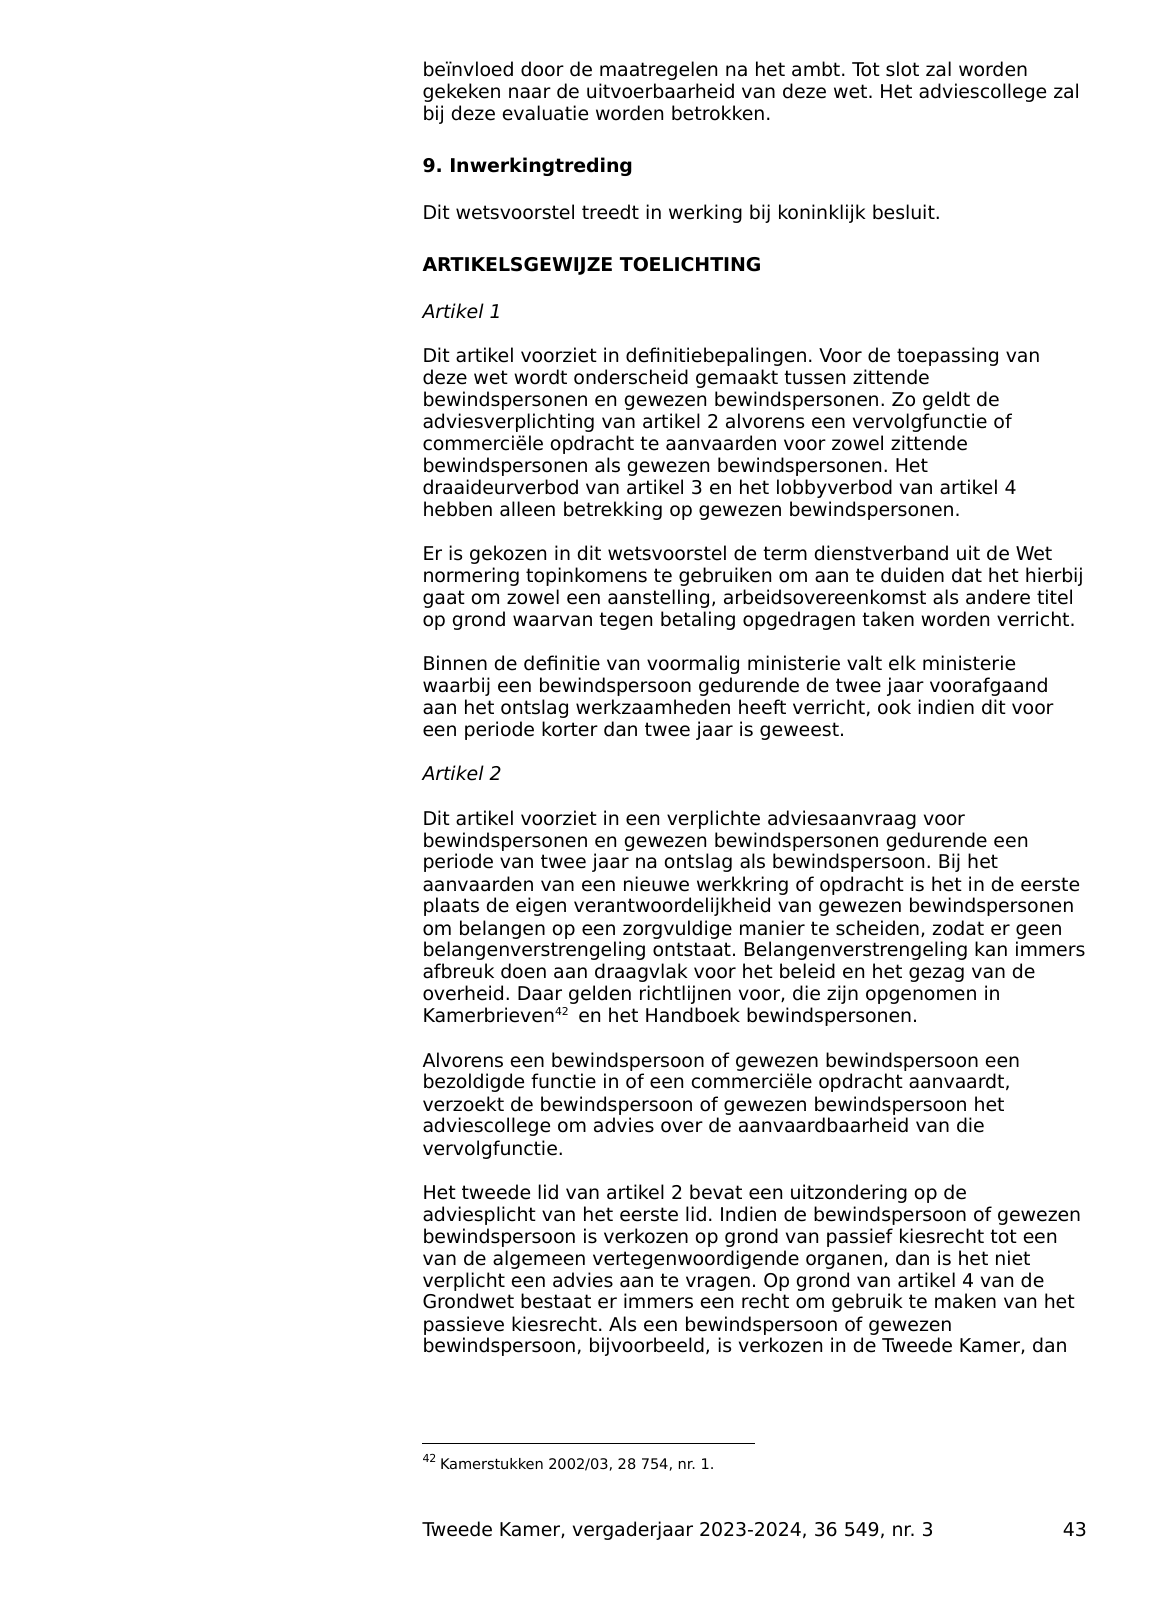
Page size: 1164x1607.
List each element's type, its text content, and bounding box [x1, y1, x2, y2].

subtitle ARTIKELSGEWIJZE TOELICHTING [422, 254, 1087, 276]
text Binnen de definitie van voormalig ministerie valt elk ministerie waarbij een bewindspersoon gedurende de twee jaar voorafgaand aan het ontslag werkzaamheden heeft verricht, ook indien dit voor een periode korter dan twee jaar is geweest. [422, 653, 1087, 741]
text Kamerstukken 2002/03, 28 754, nr. 1. [422, 1452, 1087, 1474]
text Dit artikel voorziet in definitiebepalingen. Voor de toepassing van deze wet wordt onderscheid gemaakt tussen zittende bewindspersonen en gewezen bewindspersonen. Zo geldt de adviesverplichting van artikel 2 alvorens een vervolgfunctie of commerciële opdracht te aanvaarden voor zowel zittende bewindspersonen als gewezen bewindspersonen. Het draaideurverbod van artikel 3 en het lobbyverbod van artikel 4 hebben alleen betrekking op gewezen bewindspersonen. [422, 345, 1087, 521]
text Dit artikel voorziet in een verplichte adviesaanvraag voor bewindspersonen en gewezen bewindspersonen gedurende een periode van twee jaar na ontslag als bewindspersoon. Bij het aanvaarden van een nieuwe werkkring of opdracht is het in de eerste plaats de eigen verantwoordelijkheid van gewezen bewindspersonen om belangen op een zorgvuldige manier te scheiden, zodat er geen belangenverstrengeling ontstaat. Belangenverstrengeling kan immers afbreuk doen aan draagvlak voor het beleid en het gezag van de overheid. Daar gelden richtlijnen voor, die zijn opgenomen in Kamerbrieven en het Handboek bewindspersonen. [422, 807, 1087, 1027]
text Het tweede lid van artikel 2 bevat een uitzondering op de adviesplicht van het eerste lid. Indien de bewindspersoon of gewezen bewindspersoon is verkozen op grond van passief kiesrecht tot een van de algemeen vertegenwoordigende organen, dan is het niet verplicht een advies aan te vragen. Op grond van artikel 4 van de Grondwet bestaat er immers een recht om gebruik te maken van het passieve kiesrecht. Als een bewindspersoon of gewezen bewindspersoon, bijvoorbeeld, is verkozen in de Tweede Kamer, dan [422, 1182, 1087, 1357]
subtitle Artikel 2 [422, 763, 1087, 785]
text Dit wetsvoorstel treedt in werking bij koninklijk besluit. [422, 202, 1087, 224]
subtitle Artikel 1 [422, 301, 1087, 323]
text Er is gekozen in dit wetsvoorstel de term dienstverband uit de Wet normering topinkomens te gebruiken om aan te duiden dat het hierbij gaat om zowel een aanstelling, arbeidsovereenkomst als andere titel op grond waarvan tegen betaling opgedragen taken worden verricht. [422, 543, 1087, 631]
text Alvorens een bewindspersoon of gewezen bewindspersoon een bezoldigde functie in of een commerciële opdracht aanvaardt, verzoekt de bewindspersoon of gewezen bewindspersoon het adviescollege om advies over de aanvaardbaarheid van die vervolgfunctie. [422, 1049, 1087, 1159]
text beïnvloed door de maatregelen na het ambt. Tot slot zal worden gekeken naar de uitvoerbaarheid van deze wet. Het adviescollege zal bij deze evaluatie worden betrokken. [422, 59, 1087, 125]
subtitle 9. Inwerkingtreding [422, 155, 1087, 177]
